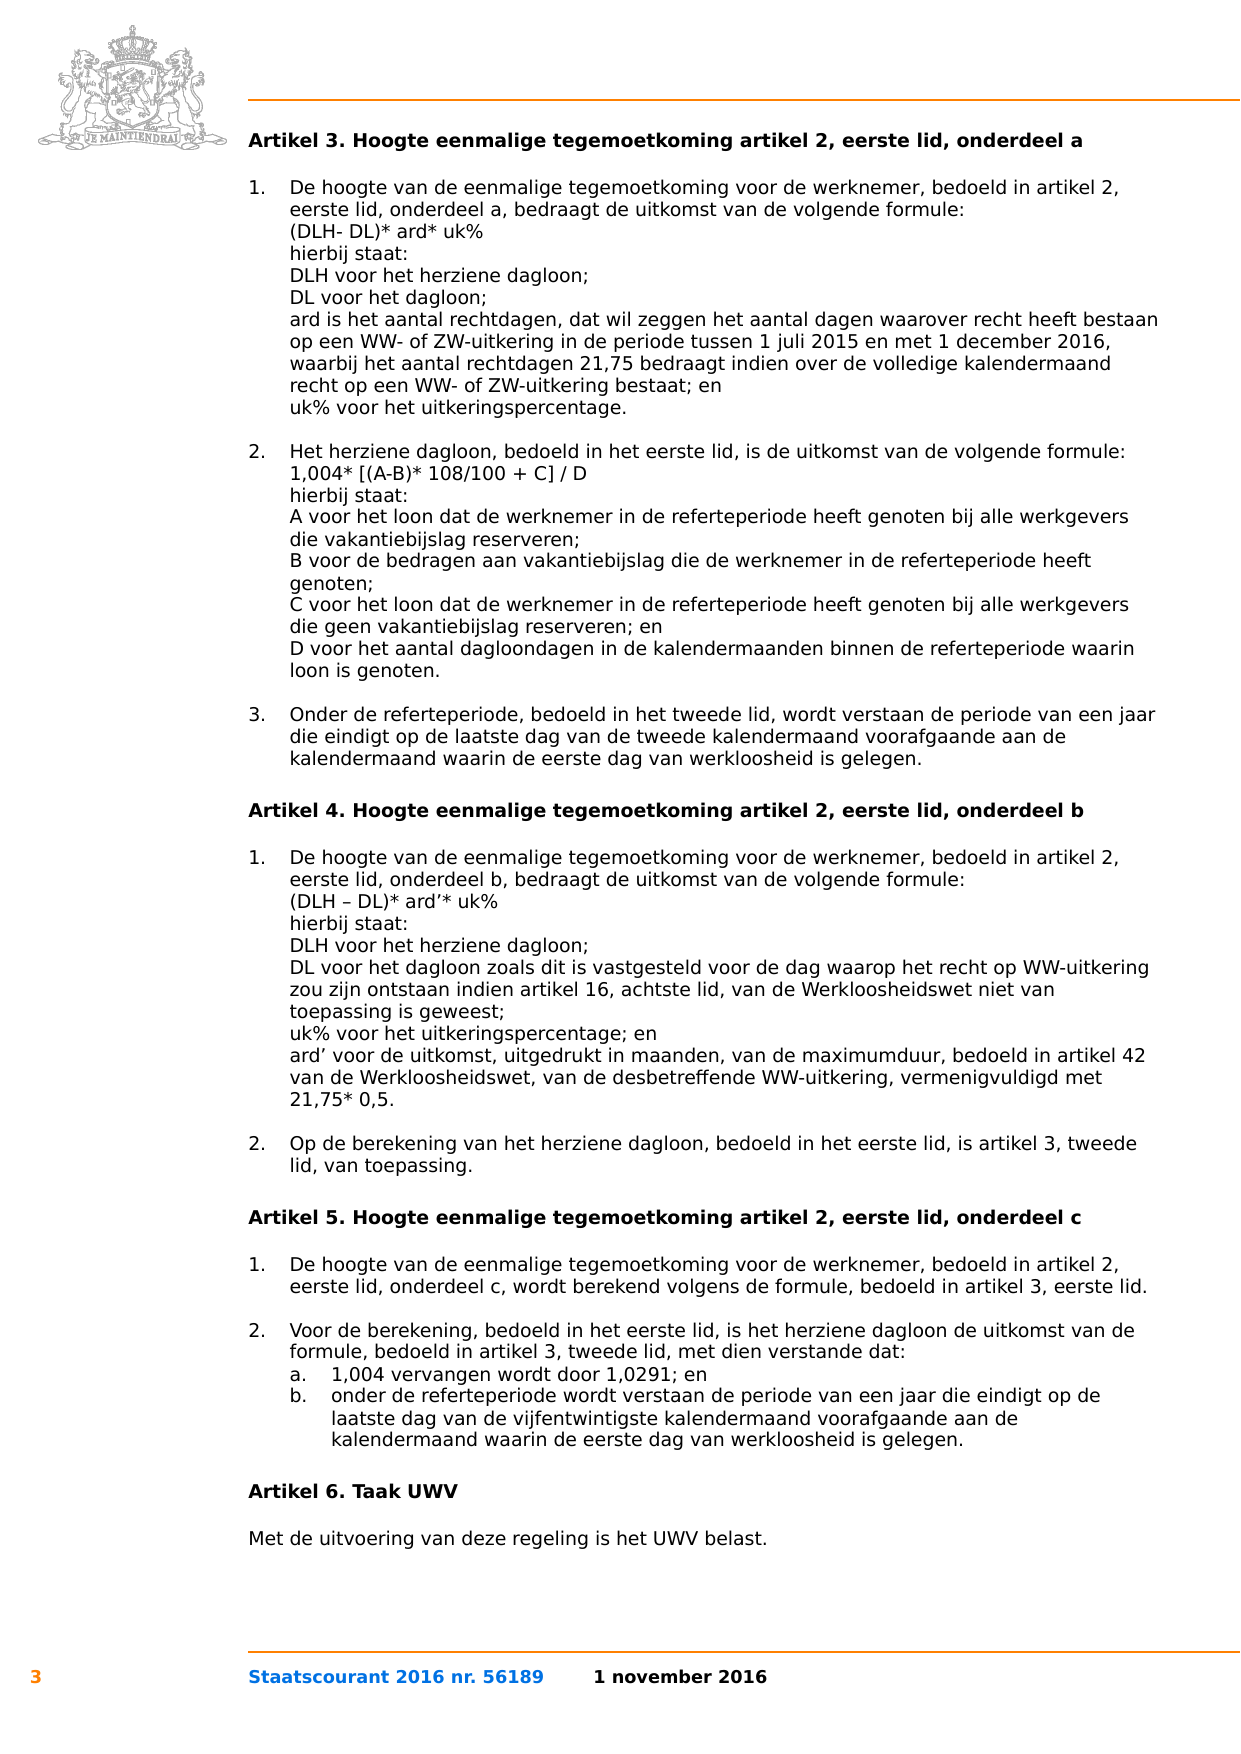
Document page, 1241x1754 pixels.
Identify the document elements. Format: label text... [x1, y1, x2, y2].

subtitle Artikel 6. Taak UWV [248, 1481, 1163, 1503]
text hierbij staat: [289, 484, 1163, 506]
text 2. Het herziene dagloon, bedoeld in het eerste lid, is de uitkomst van de volgende formule: [248, 441, 1163, 462]
text 2. Voor de berekening, bedoeld in het eerste lid, is het herziene dagloon de uitkomst van de formule, bedoeld in artikel 3, tweede lid, met dien verstande dat: [248, 1319, 1163, 1363]
picture [38, 25, 227, 150]
subtitle Artikel 5. Hoogte eenmalige tegemoetkoming artikel 2, eerste lid, onderdeel c [248, 1207, 1163, 1229]
text Met de uitvoering van deze regeling is het UWV belast. [248, 1528, 1163, 1550]
text D voor het aantal dagloondagen in de kalendermaanden binnen de referteperiode waarin loon is genoten. [289, 638, 1163, 682]
text uk% voor het uitkeringspercentage; en [289, 1023, 1163, 1045]
text a. 1,004 vervangen wordt door 1,0291; en [289, 1363, 1163, 1385]
text DLH voor het herziene dagloon; [289, 935, 1163, 957]
text b. onder de referteperiode wordt verstaan de periode van een jaar die eindigt op de laatste dag van de vijfentwintigste kalendermaand voorafgaande aan de kalendermaand waarin de eerste dag van werkloosheid is gelegen. [289, 1385, 1163, 1451]
text (DLH – DL)* ard’* uk% [289, 891, 1163, 913]
text ard is het aantal rechtdagen, dat wil zeggen het aantal dagen waarover recht heeft bestaan op een WW- of ZW-uitkering in de periode tussen 1 juli 2015 en met 1 december 2016, waarbij het aantal rechtdagen 21,75 bedraagt indien over de volledige kalendermaand recht op een WW- of ZW-uitkering bestaat; en [289, 309, 1163, 397]
subtitle Artikel 3. Hoogte eenmalige tegemoetkoming artikel 2, eerste lid, onderdeel a [248, 130, 1163, 152]
text 3. Onder de referteperiode, bedoeld in het tweede lid, wordt verstaan de periode van een jaar die eindigt op de laatste dag van de tweede kalendermaand voorafgaande aan de kalendermaand waarin de eerste dag van werkloosheid is gelegen. [248, 704, 1163, 770]
text hierbij staat: [289, 243, 1163, 265]
subtitle Artikel 4. Hoogte eenmalige tegemoetkoming artikel 2, eerste lid, onderdeel b [248, 800, 1163, 822]
text (DLH- DL)* ard* uk% [289, 221, 1163, 243]
text C voor het loon dat de werknemer in de referteperiode heeft genoten bij alle werkgevers die geen vakantiebijslag reserveren; en [289, 594, 1163, 638]
text 1. De hoogte van de eenmalige tegemoetkoming voor de werknemer, bedoeld in artikel 2, eerste lid, onderdeel c, wordt berekend volgens de formule, bedoeld in artikel 3, eerste lid. [248, 1254, 1163, 1298]
text 1,004* [(A-B)* 108/100 + C] / D [289, 462, 1163, 484]
text DL voor het dagloon zoals dit is vastgesteld voor de dag waarop het recht op WW-uitkering zou zijn ontstaan indien artikel 16, achtste lid, van de Werkloosheidswet niet van toepassing is geweest; [289, 957, 1163, 1023]
text DL voor het dagloon; [289, 287, 1163, 309]
text B voor de bedragen aan vakantiebijslag die de werknemer in de referteperiode heeft genoten; [289, 550, 1163, 594]
text DLH voor het herziene dagloon; [289, 265, 1163, 287]
text ard’ voor de uitkomst, uitgedrukt in maanden, van de maximumduur, bedoeld in artikel 42 van de Werkloosheidswet, van de desbetreffende WW-uitkering, vermenigvuldigd met 21,75* 0,5. [289, 1045, 1163, 1111]
text A voor het loon dat de werknemer in de referteperiode heeft genoten bij alle werkgevers die vakantiebijslag reserveren; [289, 506, 1163, 550]
text hierbij staat: [289, 913, 1163, 935]
text 1. De hoogte van de eenmalige tegemoetkoming voor de werknemer, bedoeld in artikel 2, eerste lid, onderdeel a, bedraagt de uitkomst van de volgende formule: [248, 177, 1163, 221]
text 1. De hoogte van de eenmalige tegemoetkoming voor de werknemer, bedoeld in artikel 2, eerste lid, onderdeel b, bedraagt de uitkomst van de volgende formule: [248, 847, 1163, 891]
text 2. Op de berekening van het herziene dagloon, bedoeld in het eerste lid, is artikel 3, tweede lid, van toepassing. [248, 1133, 1163, 1177]
text uk% voor het uitkeringspercentage. [289, 397, 1163, 419]
